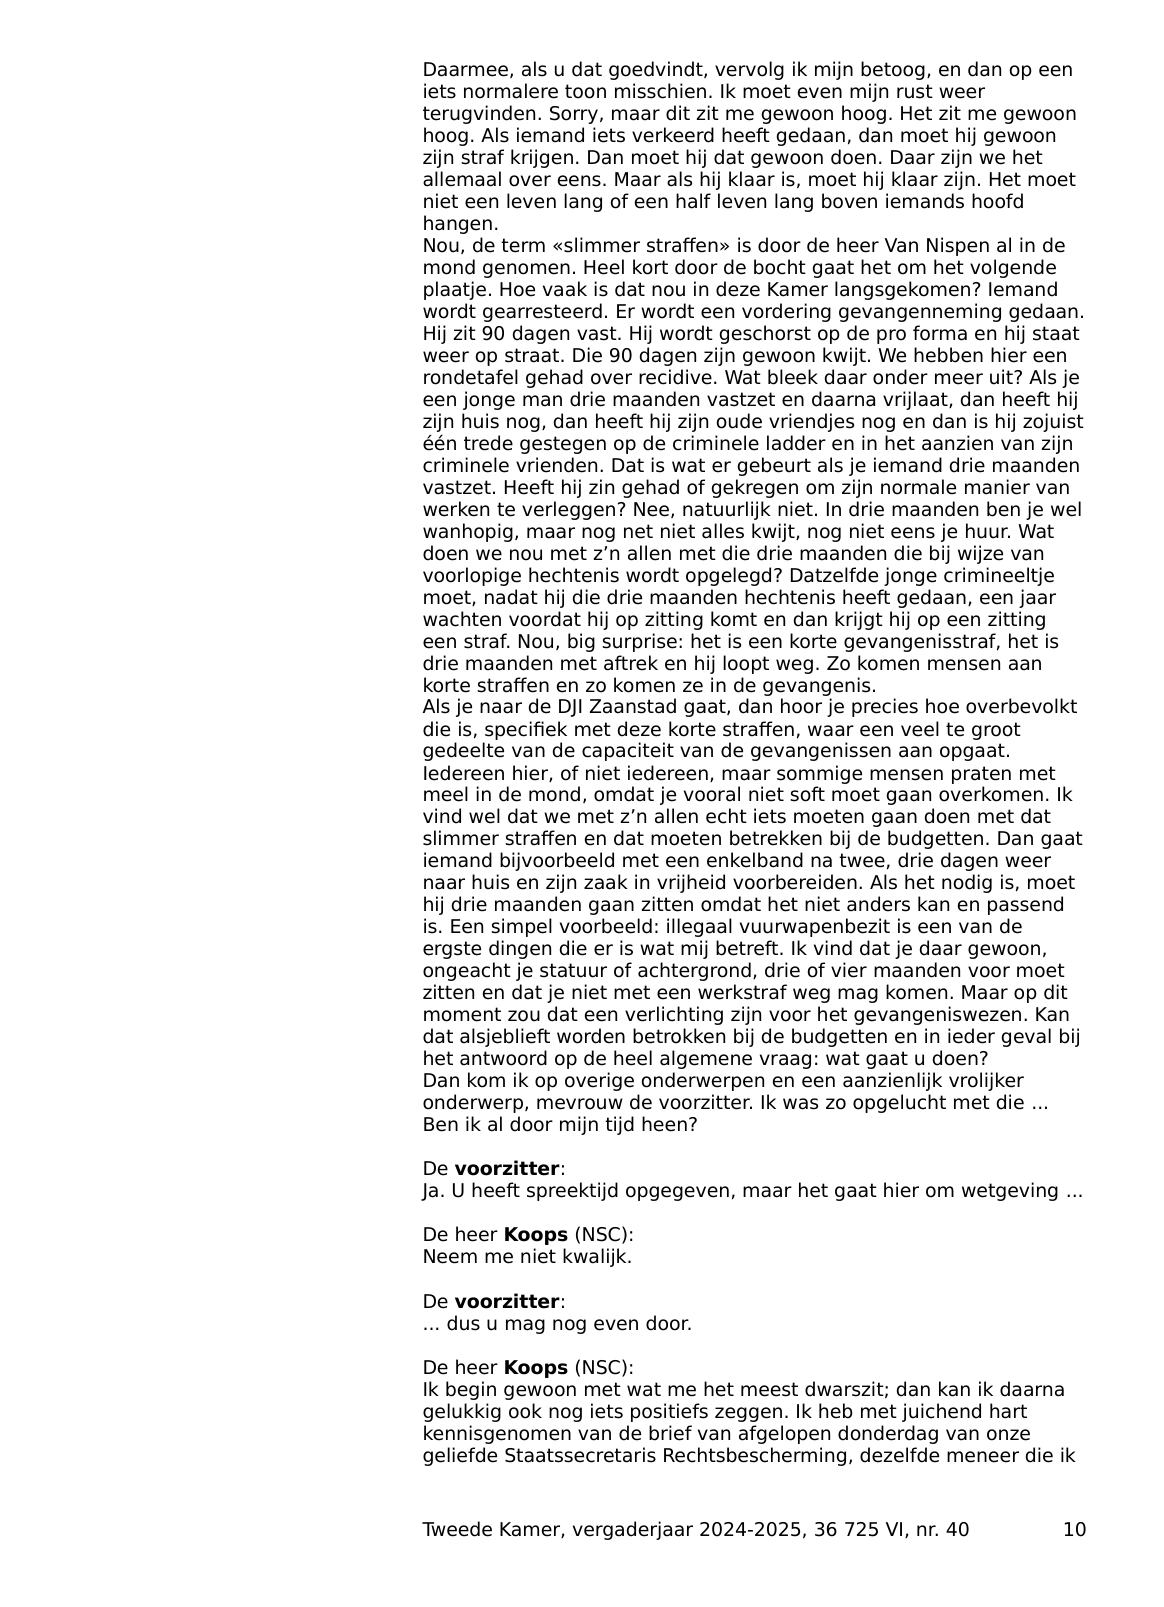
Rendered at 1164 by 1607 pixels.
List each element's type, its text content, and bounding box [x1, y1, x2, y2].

text De heer Koops (NSC): [422, 1224, 1087, 1246]
text De heer Koops (NSC): [422, 1357, 1087, 1379]
text Neem me niet kwalijk. [422, 1246, 1087, 1268]
text Dan kom ik op overige onderwerpen en een aanzienlijk vrolijker onderwerp, mevrouw de voorzitter. Ik was zo opgelucht met die ... Ben ik al door mijn tijd heen? [422, 1070, 1087, 1136]
text Ik begin gewoon met wat me het meest dwarszit; dan kan ik daarna gelukkig ook nog iets positiefs zeggen. Ik heb met juichend hart kennisgenomen van de brief van afgelopen donderdag van onze geliefde Staatssecretaris Rechtsbescherming, dezelfde meneer die ik [422, 1379, 1087, 1467]
text Als je naar de DJI Zaanstad gaat, dan hoor je precies hoe overbevolkt die is, specifiek met deze korte straffen, waar een veel te groot gedeelte van de capaciteit van de gevangenissen aan opgaat. Iedereen hier, of niet iedereen, maar sommige mensen praten met meel in de mond, omdat je vooral niet soft moet gaan overkomen. Ik vind wel dat we met z’n allen echt iets moeten gaan doen met dat slimmer straffen en dat moeten betrekken bij de budgetten. Dan gaat iemand bijvoorbeeld met een enkelband na twee, drie dagen weer naar huis en zijn zaak in vrijheid voorbereiden. Als het nodig is, moet hij drie maanden gaan zitten omdat het niet anders kan en passend is. Een simpel voorbeeld: illegaal vuurwapenbezit is een van de ergste dingen die er is wat mij betreft. Ik vind dat je daar gewoon, ongeacht je statuur of achtergrond, drie of vier maanden voor moet zitten en dat je niet met een werkstraf weg mag komen. Maar op dit moment zou dat een verlichting zijn voor het gevangeniswezen. Kan dat alsjeblieft worden betrokken bij de budgetten en in ieder geval bij het antwoord op de heel algemene vraag: wat gaat u doen? [422, 696, 1087, 1070]
text Ja. U heeft spreektijd opgegeven, maar het gaat hier om wetgeving ... [422, 1180, 1087, 1202]
text Daarmee, als u dat goedvindt, vervolg ik mijn betoog, en dan op een iets normalere toon misschien. Ik moet even mijn rust weer terugvinden. Sorry, maar dit zit me gewoon hoog. Het zit me gewoon hoog. Als iemand iets verkeerd heeft gedaan, dan moet hij gewoon zijn straf krijgen. Dan moet hij dat gewoon doen. Daar zijn we het allemaal over eens. Maar als hij klaar is, moet hij klaar zijn. Het moet niet een leven lang of een half leven lang boven iemands hoofd hangen. [422, 59, 1087, 235]
text Nou, de term «slimmer straffen» is door de heer Van Nispen al in de mond genomen. Heel kort door de bocht gaat het om het volgende plaatje. Hoe vaak is dat nou in deze Kamer langsgekomen? Iemand wordt gearresteerd. Er wordt een vordering gevangenneming gedaan. Hij zit 90 dagen vast. Hij wordt geschorst op de pro forma en hij staat weer op straat. Die 90 dagen zijn gewoon kwijt. We hebben hier een rondetafel gehad over recidive. Wat bleek daar onder meer uit? Als je een jonge man drie maanden vastzet en daarna vrijlaat, dan heeft hij zijn huis nog, dan heeft hij zijn oude vriendjes nog en dan is hij zojuist één trede gestegen op de criminele ladder en in het aanzien van zijn criminele vrienden. Dat is wat er gebeurt als je iemand drie maanden vastzet. Heeft hij zin gehad of gekregen om zijn normale manier van werken te verleggen? Nee, natuurlijk niet. In drie maanden ben je wel wanhopig, maar nog net niet alles kwijt, nog niet eens je huur. Wat doen we nou met z’n allen met die drie maanden die bij wijze van voorlopige hechtenis wordt opgelegd? Datzelfde jonge crimineeltje moet, nadat hij die drie maanden hechtenis heeft gedaan, een jaar wachten voordat hij op zitting komt en dan krijgt hij op een zitting een straf. Nou, big surprise: het is een korte gevangenisstraf, het is drie maanden met aftrek en hij loopt weg. Zo komen mensen aan korte straffen en zo komen ze in de gevangenis. [422, 235, 1087, 696]
text De voorzitter: [422, 1291, 1087, 1312]
text De voorzitter: [422, 1158, 1087, 1180]
text ... dus u mag nog even door. [422, 1312, 1087, 1334]
